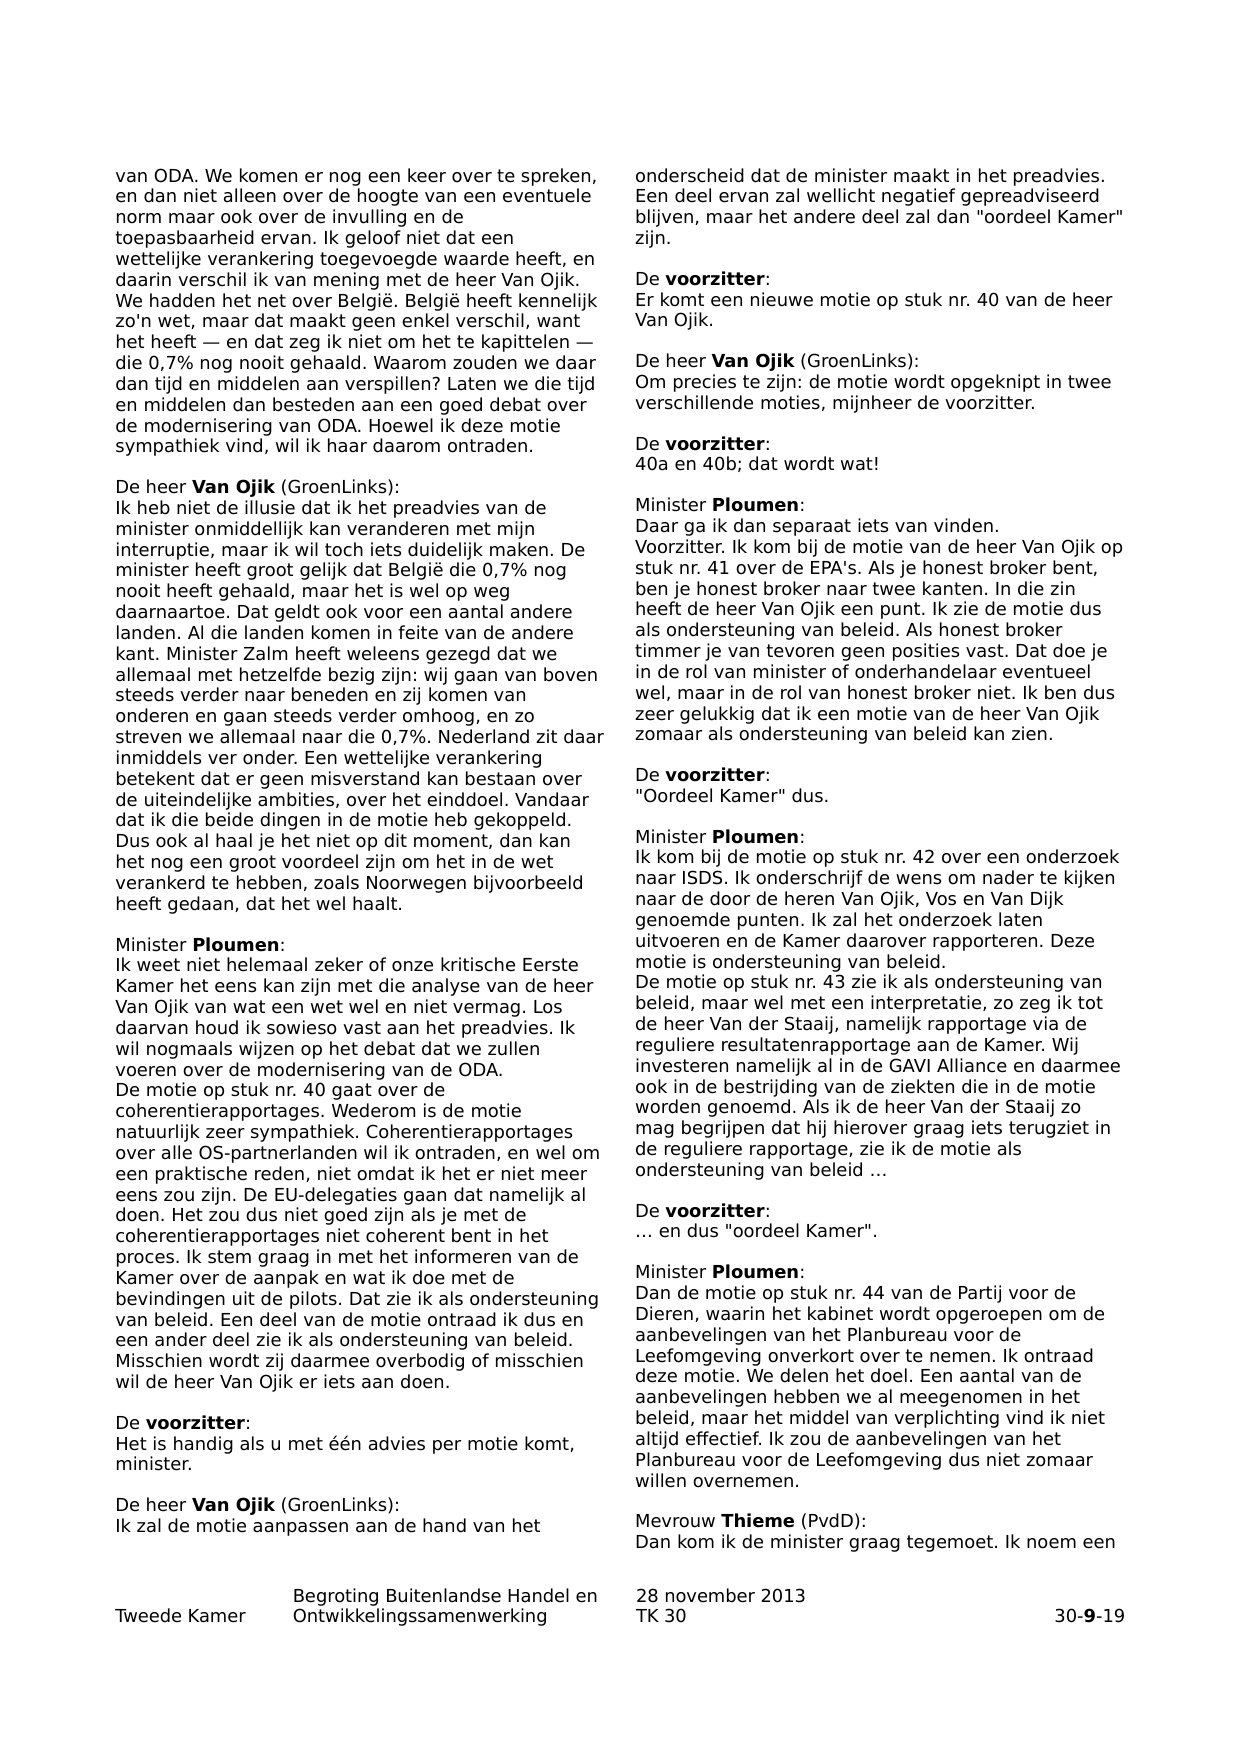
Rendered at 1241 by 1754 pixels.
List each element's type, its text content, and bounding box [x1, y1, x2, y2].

text Daar ga ik dan separaat iets van vinden. [635, 516, 1125, 537]
text De heer Van Ojik (GroenLinks): [115, 477, 605, 498]
text Minister Ploumen: [635, 1262, 1125, 1283]
text De voorzitter: [635, 269, 1125, 289]
text De heer Van Ojik (GroenLinks): [115, 1495, 605, 1516]
text Dan de motie op stuk nr. 44 van de Partij voor de Dieren, waarin het kabinet wordt opgeroepen om de aanbevelingen van het Planbureau voor de Leefomgeving onverkort over te nemen. Ik ontraad deze motie. We delen het doel. Een aantal van de aanbevelingen hebben we al meegenomen in het beleid, maar het middel van verplichting vind ik niet altijd effectief. Ik zou de aanbevelingen van het Planbureau voor de Leefomgeving dus niet zomaar willen overnemen. [635, 1283, 1125, 1491]
text Ik heb niet de illusie dat ik het preadvies van de minister onmiddellijk kan veranderen met mijn interruptie, maar ik wil toch iets duidelijk maken. De minister heeft groot gelijk dat België die 0,7% nog nooit heeft gehaald, maar het is wel op weg daarnaartoe. Dat geldt ook voor een aantal andere landen. Al die landen komen in feite van de andere kant. Minister Zalm heeft weleens gezegd dat we allemaal met hetzelfde bezig zijn: wij gaan van boven steeds verder naar beneden en zij komen van onderen en gaan steeds verder omhoog, en zo streven we allemaal naar die 0,7%. Nederland zit daar inmiddels ver onder. Een wettelijke verankering betekent dat er geen misverstand kan bestaan over de uiteindelijke ambities, over het einddoel. Vandaar dat ik die beide dingen in de motie heb gekoppeld. Dus ook al haal je het niet op dit moment, dan kan het nog een groot voordeel zijn om het in de wet verankerd te hebben, zoals Noorwegen bijvoorbeeld heeft gedaan, dat het wel haalt. [115, 498, 605, 914]
text Voorzitter. Ik kom bij de motie van de heer Van Ojik op stuk nr. 41 over de EPA's. Als je honest broker bent, ben je honest broker naar twee kanten. In die zin heeft de heer Van Ojik een punt. Ik zie de motie dus als ondersteuning van beleid. Als honest broker timmer je van tevoren geen posities vast. Dat doe je in de rol van minister of onderhandelaar eventueel wel, maar in de rol van honest broker niet. Ik ben dus zeer gelukkig dat ik een motie van de heer Van Ojik zomaar als ondersteuning van beleid kan zien. [635, 537, 1125, 745]
text Om precies te zijn: de motie wordt opgeknipt in twee verschillende moties, mijnheer de voorzitter. [635, 372, 1125, 413]
text Het is handig als u met één advies per motie komt, minister. [115, 1433, 605, 1475]
text Minister Ploumen: [635, 826, 1125, 847]
text De voorzitter: [635, 433, 1125, 454]
text Mevrouw Thieme (PvdD): [635, 1511, 1125, 1532]
text 40a en 40b; dat wordt wat! [635, 454, 1125, 475]
text De motie op stuk nr. 43 zie ik als ondersteuning van beleid, maar wel met een interpretatie, zo zeg ik tot de heer Van der Staaij, namelijk rapportage via de reguliere resultatenrapportage aan de Kamer. Wij investeren namelijk al in de GAVI Alliance en daarmee ook in de bestrijding van de ziekten die in de motie worden genoemd. Als ik de heer Van der Staaij zo mag begrijpen dat hij hierover graag iets terugziet in de reguliere rapportage, zie ik de motie als ondersteuning van beleid … [635, 972, 1125, 1181]
text Ik zal de motie aanpassen aan de hand van het [115, 1516, 605, 1537]
text Er komt een nieuwe motie op stuk nr. 40 van de heer Van Ojik. [635, 289, 1125, 331]
text van ODA. We komen er nog een keer over te spreken, en dan niet alleen over de hoogte van een eventuele norm maar ook over de invulling en de toepasbaarheid ervan. Ik geloof niet dat een wettelijke verankering toegevoegde waarde heeft, en daarin verschil ik van mening met de heer Van Ojik. We hadden het net over België. België heeft kennelijk zo'n wet, maar dat maakt geen enkel verschil, want het heeft — en dat zeg ik niet om het te kapittelen — die 0,7% nog nooit gehaald. Waarom zouden we daar dan tijd en middelen aan verspillen? Laten we die tijd en middelen dan besteden aan een goed debat over de modernisering van ODA. Hoewel ik deze motie sympathiek vind, wil ik haar daarom ontraden. [115, 165, 605, 457]
text onderscheid dat de minister maakt in het preadvies. Een deel ervan zal wellicht negatief gepreadviseerd blijven, maar het andere deel zal dan "oordeel Kamer" zijn. [635, 165, 1125, 249]
text De motie op stuk nr. 40 gaat over de coherentierapportages. Wederom is de motie natuurlijk zeer sympathiek. Coherentierapportages over alle OS-partnerlanden wil ik ontraden, en wel om een praktische reden, niet omdat ik het er niet meer eens zou zijn. De EU-delegaties gaan dat namelijk al doen. Het zou dus niet goed zijn als je met de coherentierapportages niet coherent bent in het proces. Ik stem graag in met het informeren van de Kamer over de aanpak en wat ik doe met de bevindingen uit de pilots. Dat zie ik als ondersteuning van beleid. Een deel van de motie ontraad ik dus en een ander deel zie ik als ondersteuning van beleid. Misschien wordt zij daarmee overbodig of misschien wil de heer Van Ojik er iets aan doen. [115, 1080, 605, 1393]
text De voorzitter: [635, 1201, 1125, 1221]
text Minister Ploumen: [115, 934, 605, 955]
text Dan kom ik de minister graag tegemoet. Ik noem een [635, 1532, 1125, 1553]
text "Oordeel Kamer" dus. [635, 786, 1125, 806]
text Ik kom bij de motie op stuk nr. 42 over een onderzoek naar ISDS. Ik onderschrijf de wens om nader te kijken naar de door de heren Van Ojik, Vos en Van Dijk genoemde punten. Ik zal het onderzoek laten uitvoeren en de Kamer daarover rapporteren. Deze motie is ondersteuning van beleid. [635, 847, 1125, 972]
text De voorzitter: [635, 765, 1125, 786]
text Minister Ploumen: [635, 495, 1125, 516]
text … en dus "oordeel Kamer". [635, 1221, 1125, 1242]
text Ik weet niet helemaal zeker of onze kritische Eerste Kamer het eens kan zijn met die analyse van de heer Van Ojik van wat een wet wel en niet vermag. Los daarvan houd ik sowieso vast aan het preadvies. Ik wil nogmaals wijzen op het debat dat we zullen voeren over de modernisering van de ODA. [115, 955, 605, 1080]
text De heer Van Ojik (GroenLinks): [635, 351, 1125, 372]
text De voorzitter: [115, 1413, 605, 1433]
